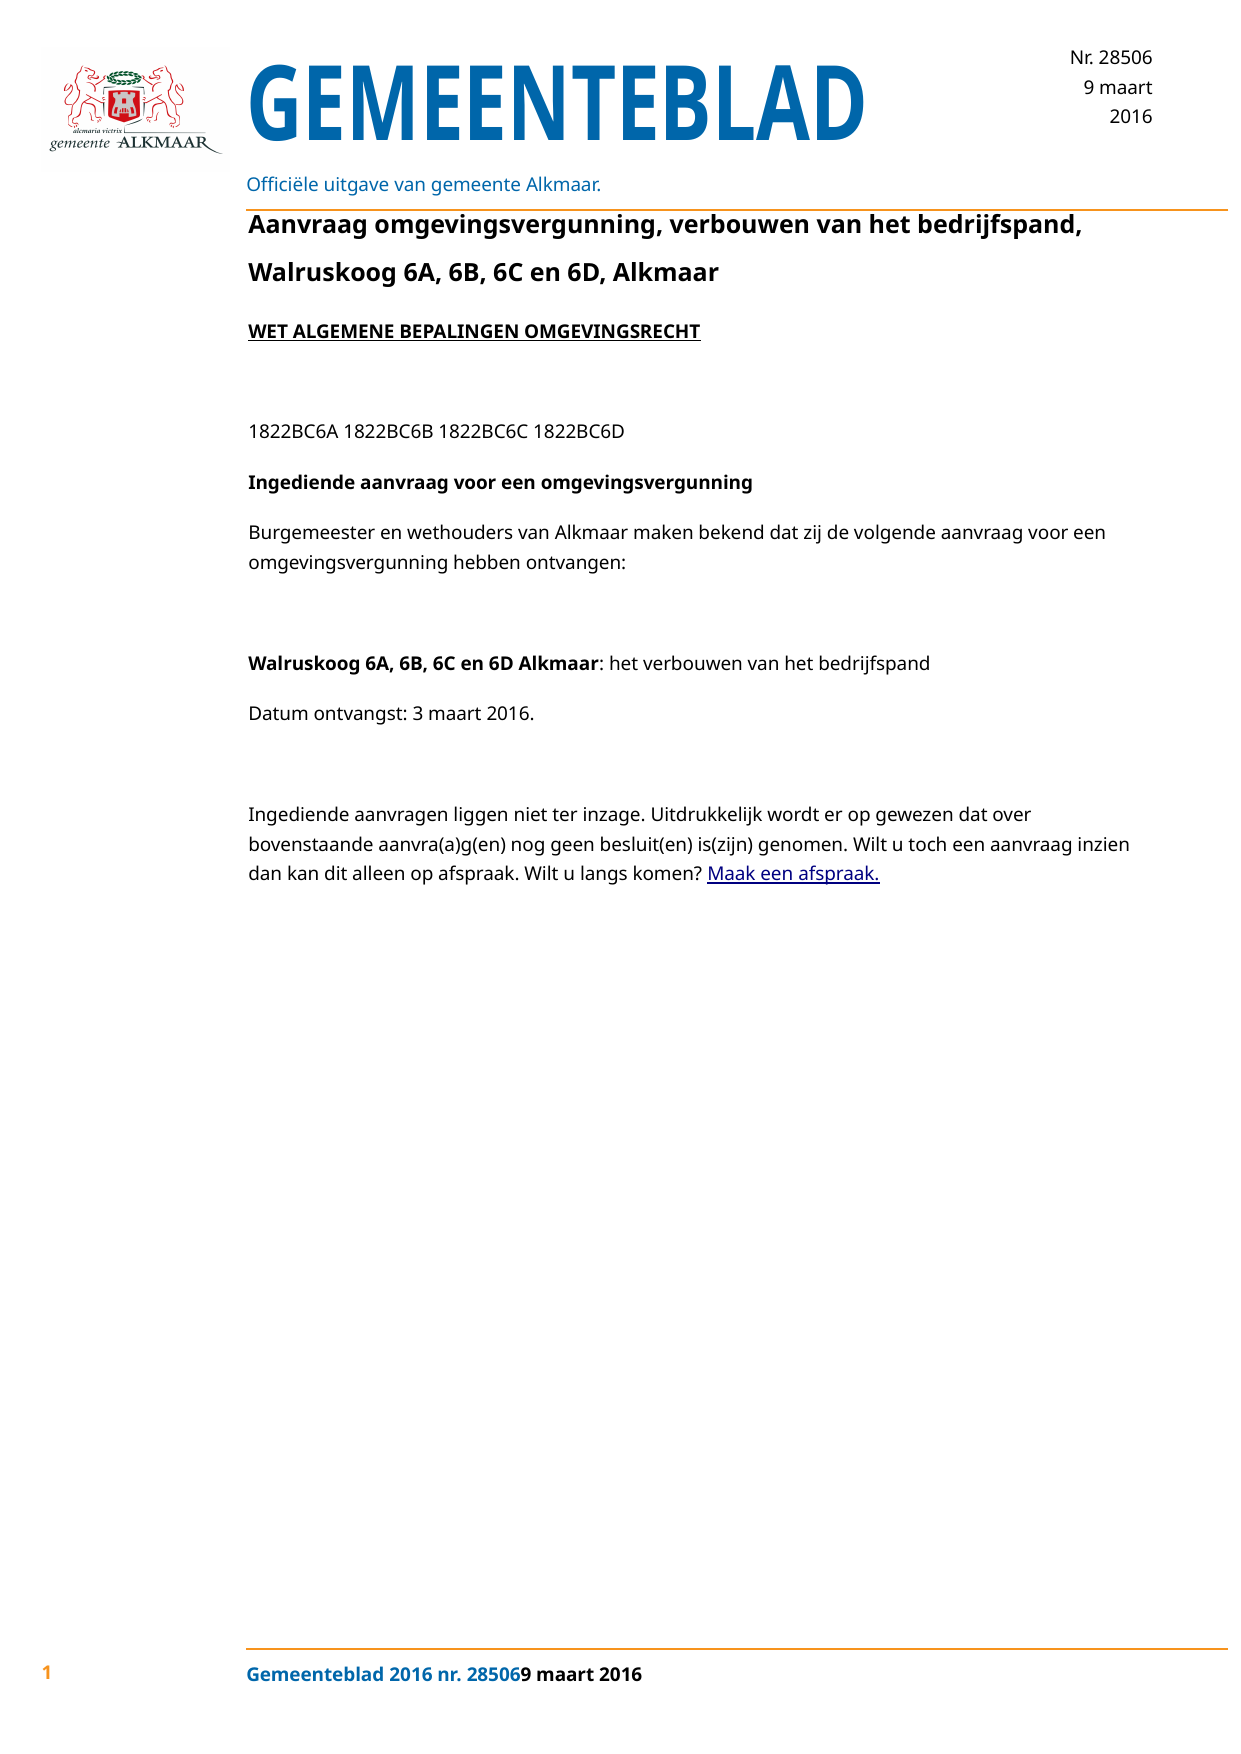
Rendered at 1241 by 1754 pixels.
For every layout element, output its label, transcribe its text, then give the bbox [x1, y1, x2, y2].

text Datum ontvangst: 3 maart 2016. [248, 700, 1152, 726]
text Burgemeester en wethouders van Alkmaar maken bekend dat zij de volgende aanvraag voor een omgevingsvergunning hebben ontvangen: [248, 519, 1152, 575]
text WET ALGEMENE BEPALINGEN OMGEVINGSRECHT [248, 318, 1152, 344]
text 1822BC6A 1822BC6B 1822BC6C 1822BC6D [248, 419, 1152, 444]
picture [41, 47, 231, 172]
text Aanvraag omgevingsvergunning, verbouwen van het bedrijfspand, Walruskoog 6A, 6B, 6C en 6D, Alkmaar [248, 211, 1152, 288]
text Ingediende aanvraag voor een omgevingsvergunning [248, 469, 1152, 495]
text Ingediende aanvragen liggen niet ter inzage. Uitdrukkelijk wordt er op gewezen dat over bovenstaande aanvra(a)g(en) nog geen besluit(en) is(zijn) genomen. Wilt u toch een aanvraag inzien dan kan dit alleen op afspraak. Wilt u langs komen? Maak een afspraak. [248, 801, 1152, 886]
text Walruskoog 6A, 6B, 6C en 6D Alkmaar: het verbouwen van het bedrijfspand [248, 650, 1152, 676]
